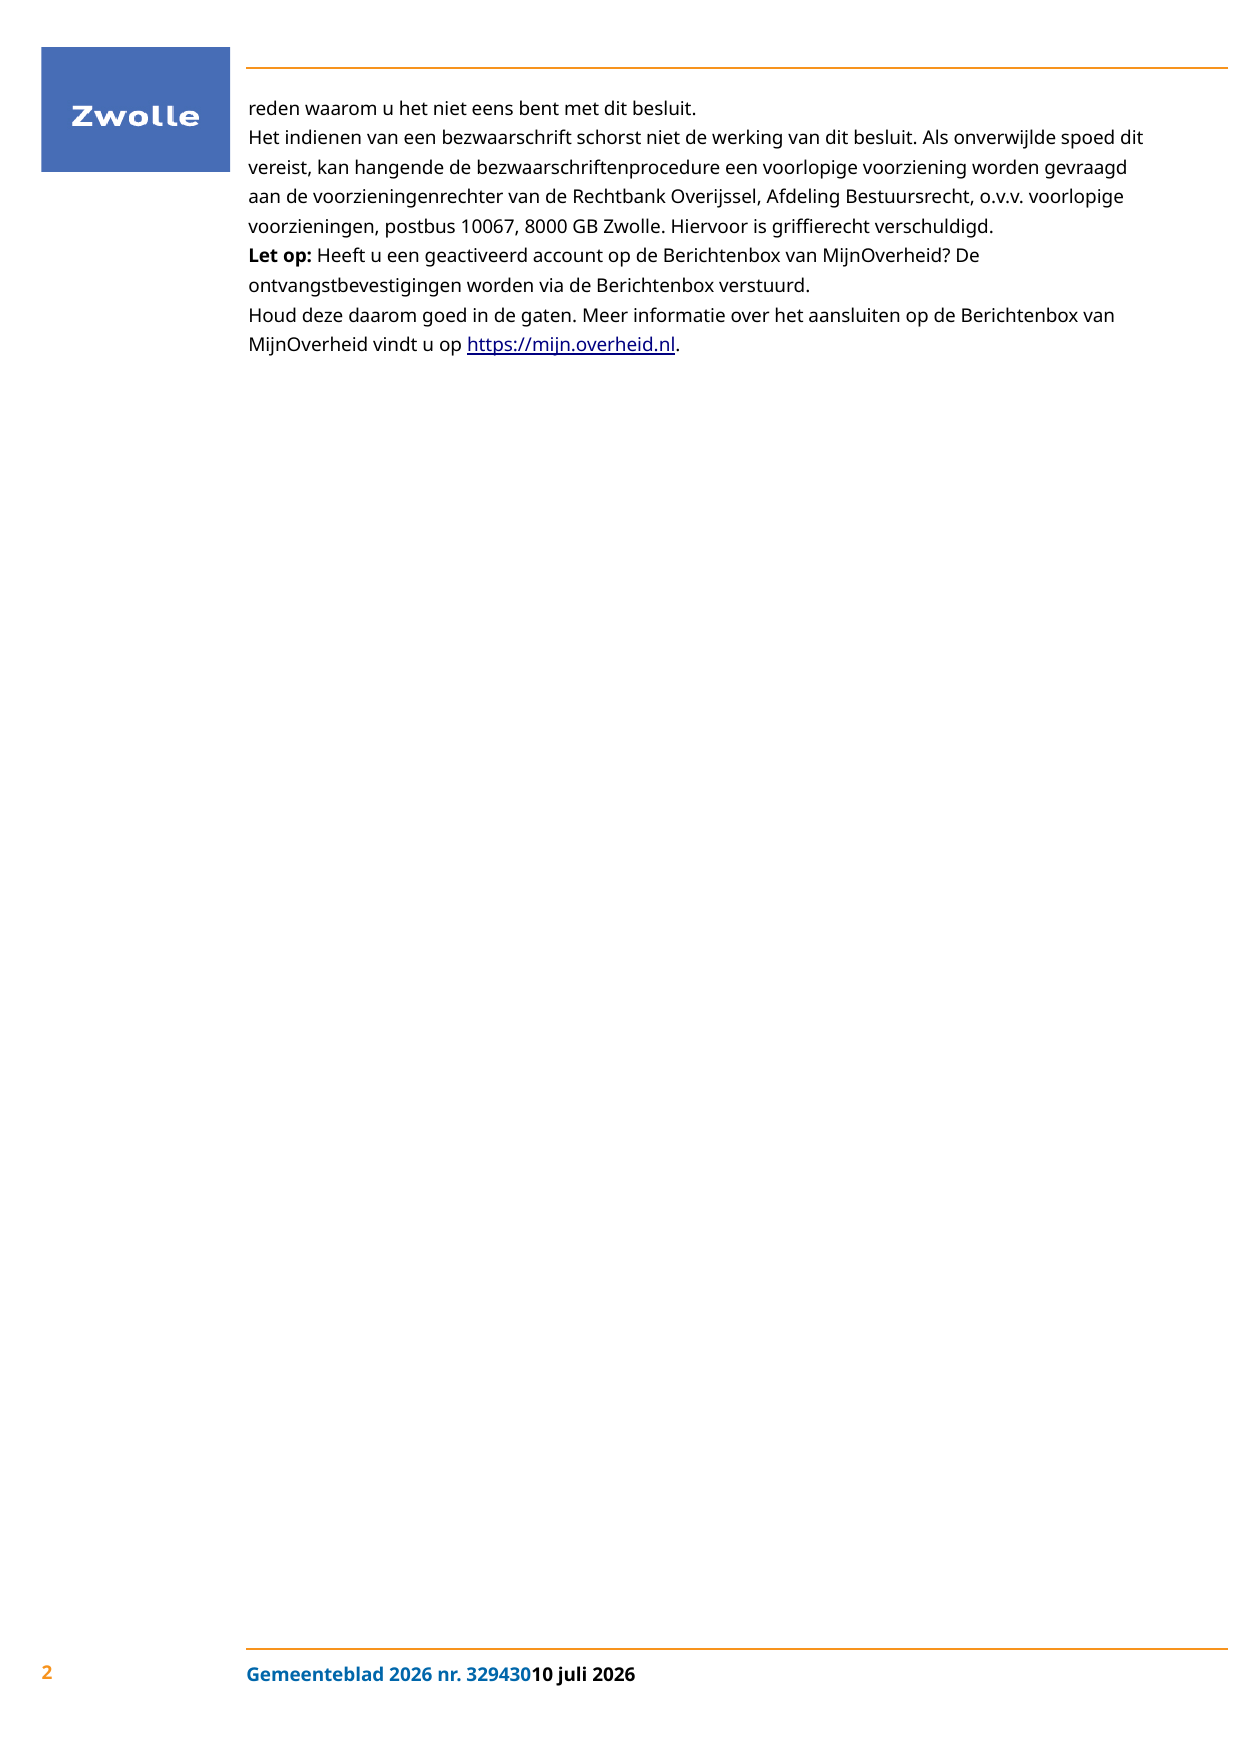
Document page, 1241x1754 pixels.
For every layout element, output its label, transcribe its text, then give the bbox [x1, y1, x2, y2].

picture [41, 47, 231, 172]
text Het indienen van een bezwaarschrift schorst niet de werking van dit besluit. Als onverwijlde spoed dit vereist, kan hangende de bezwaarschriftenprocedure een voorlopige voorziening worden gevraagd aan de voorzieningenrechter van de Rechtbank Overijssel, Afdeling Bestuursrecht, o.v.v. voorlopige voorzieningen, postbus 10067, 8000 GB Zwolle. Hiervoor is griffierecht verschuldigd. [248, 124, 1152, 239]
text reden waarom u het niet eens bent met dit besluit. [248, 95, 1152, 121]
text Let op: Heeft u een geactiveerd account op de Berichtenbox van MijnOverheid? De ontvangstbevestigingen worden via de Berichtenbox verstuurd. [248, 243, 1152, 298]
text Houd deze daarom goed in de gaten. Meer informatie over het aansluiten op de Berichtenbox van MijnOverheid vindt u op https://mijn.overheid.nl. [248, 302, 1152, 357]
